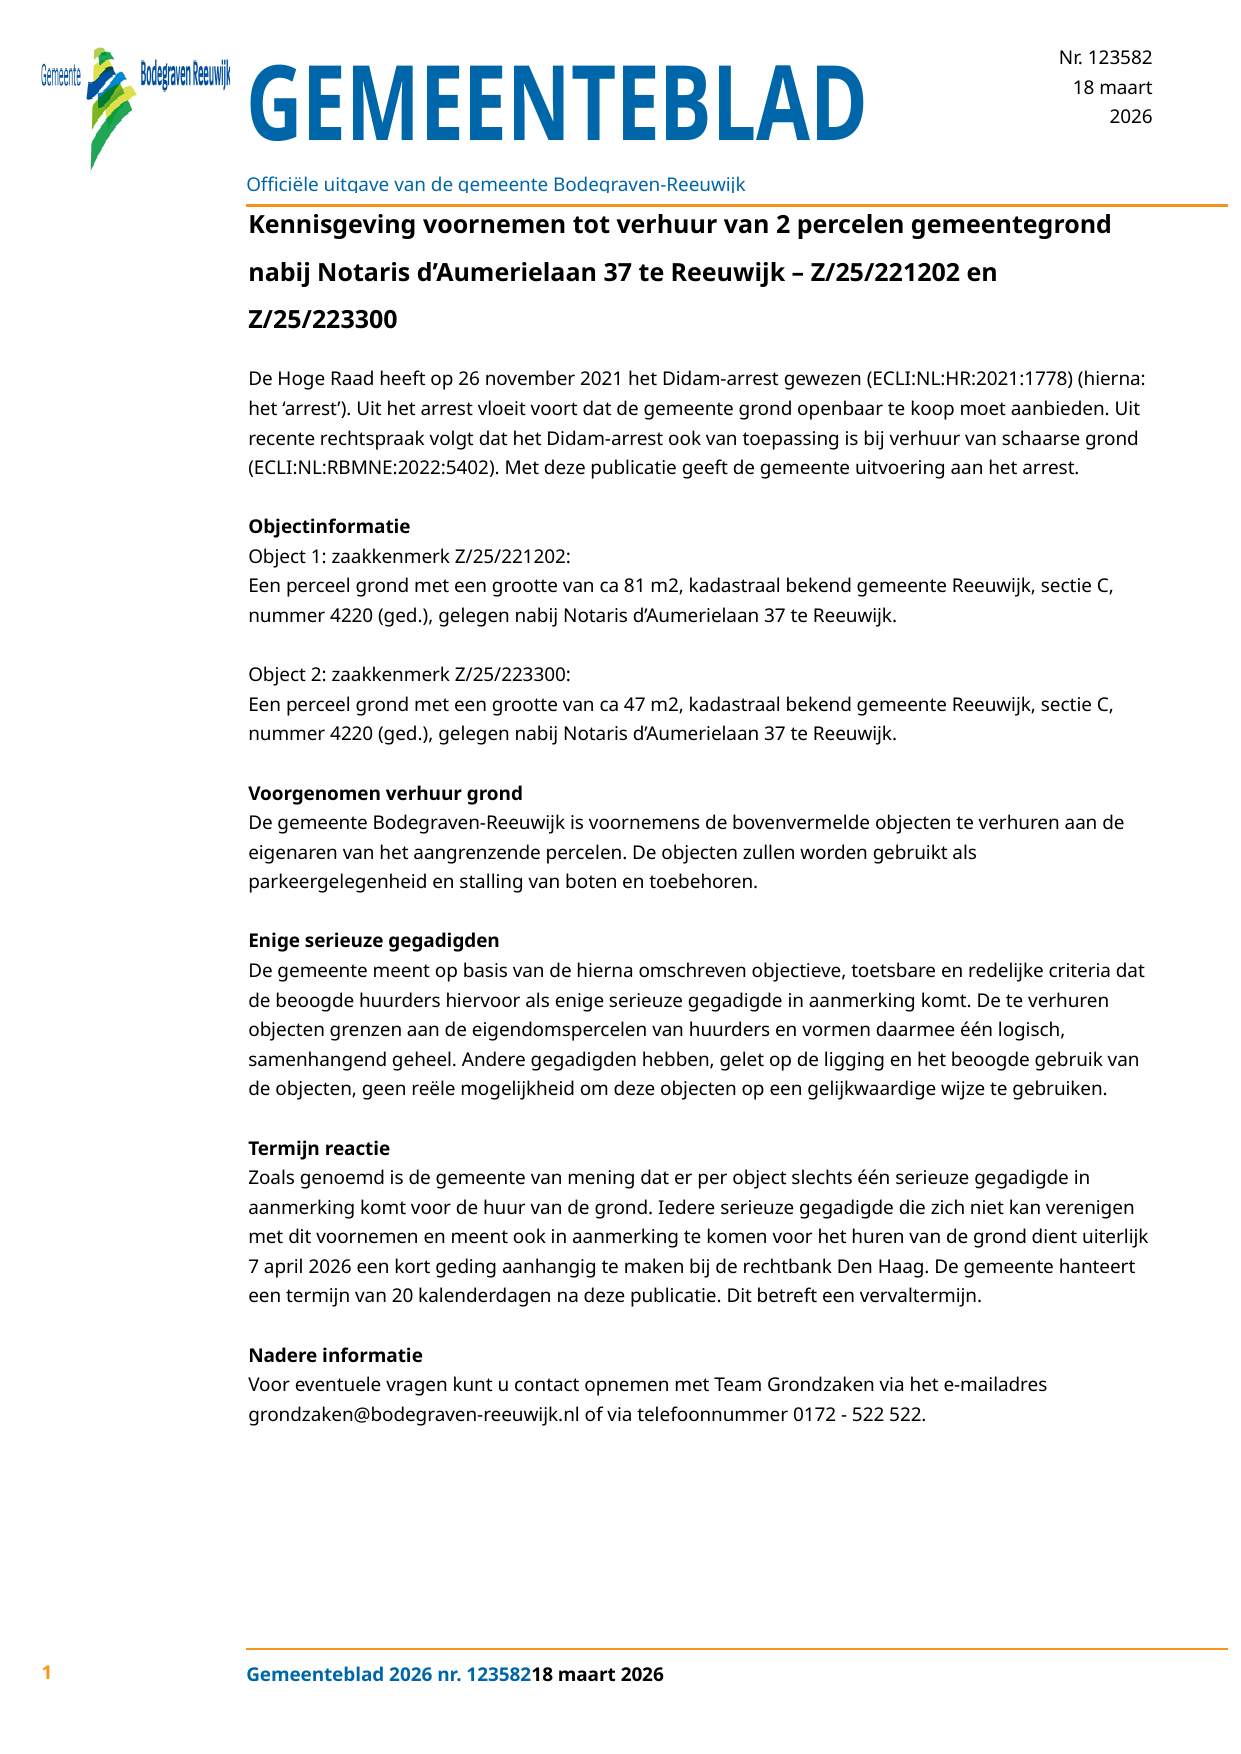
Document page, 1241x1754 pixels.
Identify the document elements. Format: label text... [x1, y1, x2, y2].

text Nadere informatie [248, 1342, 1152, 1367]
text Object 1: zaakkenmerk Z/25/221202: [248, 543, 1152, 569]
text Termijn reactie [248, 1135, 1152, 1160]
picture [41, 47, 231, 172]
text Objectinformatie [248, 513, 1152, 539]
text De gemeente meent op basis van de hierna omschreven objectieve, toetsbare en redelijke criteria dat de beoogde huurders hiervoor als enige serieuze gegadigde in aanmerking komt. De te verhuren objecten grenzen aan de eigendomspercelen van huurders en vormen daarmee één logisch, samenhangend geheel. Andere gegadigden hebben, gelet op de ligging en het beoogde gebruik van de objecten, geen reële mogelijkheid om deze objecten op een gelijkwaardige wijze te gebruiken. [248, 957, 1152, 1101]
text Een perceel grond met een grootte van ca 47 m2, kadastraal bekend gemeente Reeuwijk, sectie C, nummer 4220 (ged.), gelegen nabij Notaris d’Aumerielaan 37 te Reeuwijk. [248, 691, 1152, 746]
text Voorgenomen verhuur grond [248, 780, 1152, 805]
text Object 2: zaakkenmerk Z/25/223300: [248, 661, 1152, 687]
text Kennisgeving voornemen tot verhuur van 2 percelen gemeentegrond nabij Notaris d’Aumerielaan 37 te Reeuwijk – Z/25/221202 en Z/25/223300 [248, 207, 1152, 336]
text Enige serieuze gegadigden [248, 928, 1152, 953]
text Voor eventuele vragen kunt u contact opnemen met Team Grondzaken via het e-mailadres grondzaken@bodegraven-reeuwijk.nl of via telefoonnummer 0172 - 522 522. [248, 1371, 1152, 1427]
text Een perceel grond met een grootte van ca 81 m2, kadastraal bekend gemeente Reeuwijk, sectie C, nummer 4220 (ged.), gelegen nabij Notaris d’Aumerielaan 37 te Reeuwijk. [248, 573, 1152, 628]
text De gemeente Bodegraven-Reeuwijk is voornemens de bovenvermelde objecten te verhuren aan de eigenaren van het aangrenzende percelen. De objecten zullen worden gebruikt als parkeergelegenheid en stalling van boten en toebehoren. [248, 809, 1152, 894]
text De Hoge Raad heeft op 26 november 2021 het Didam-arrest gewezen (ECLI:NL:HR:2021:1778) (hierna: het ‘arrest’). Uit het arrest vloeit voort dat de gemeente grond openbaar te koop moet aanbieden. Uit recente rechtspraak volgt dat het Didam-arrest ook van toepassing is bij verhuur van schaarse grond (ECLI:NL:RBMNE:2022:5402). Met deze publicatie geeft de gemeente uitvoering aan het arrest. [248, 366, 1152, 480]
text Zoals genoemd is de gemeente van mening dat er per object slechts één serieuze gegadigde in aanmerking komt voor de huur van de grond. Iedere serieuze gegadigde die zich niet kan verenigen met dit voornemen en meent ook in aanmerking te komen voor het huren van de grond dient uiterlijk 7 april 2026 een kort geding aanhangig te maken bij de rechtbank Den Haag. De gemeente hanteert een termijn van 20 kalenderdagen na deze publicatie. Dit betreft een vervaltermijn. [248, 1164, 1152, 1308]
